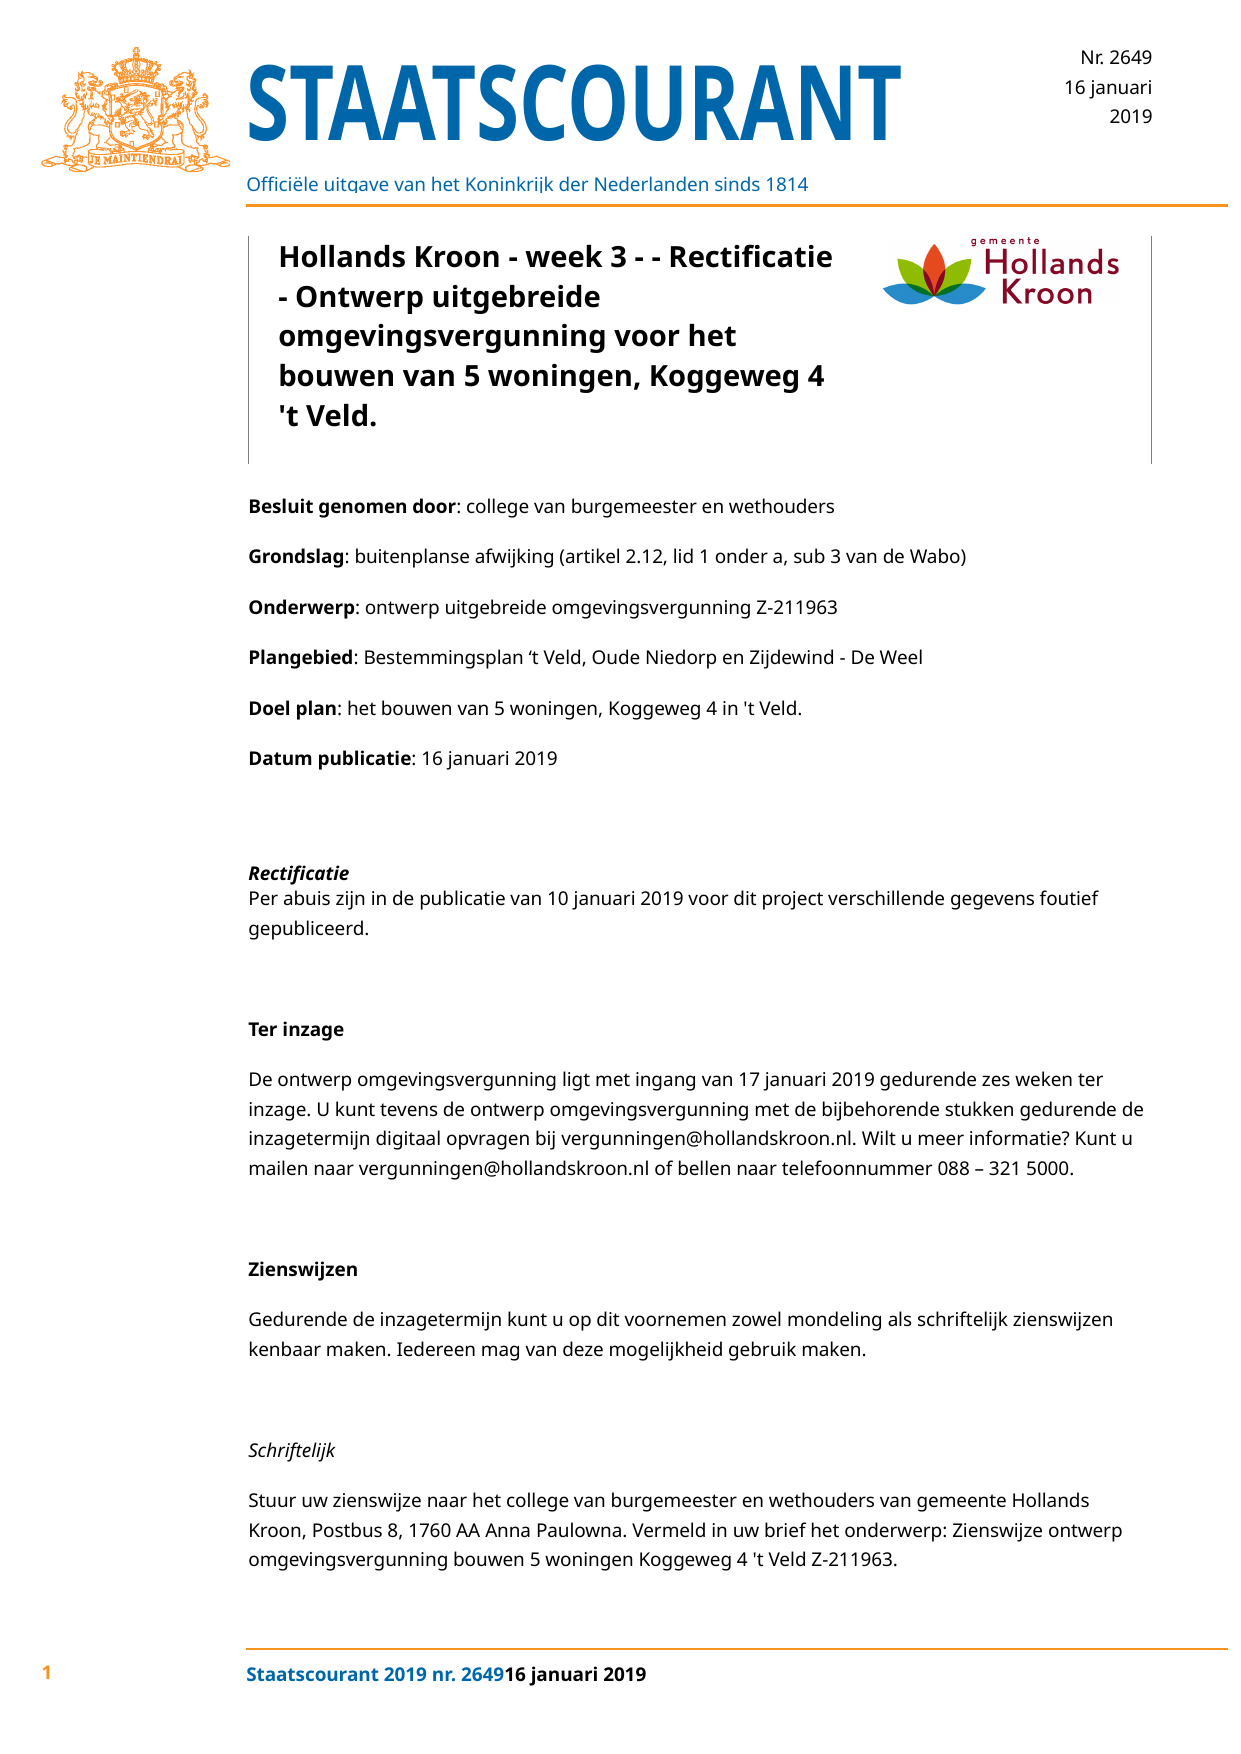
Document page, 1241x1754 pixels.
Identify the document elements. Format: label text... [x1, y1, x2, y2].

text Rectificatie [248, 860, 1152, 886]
text Per abuis zijn in de publicatie van 10 januari 2019 voor dit project verschillende gegevens foutief gepubliceerd. [248, 886, 1152, 941]
text Doel plan: het bouwen van 5 woningen, Koggeweg 4 in 't Veld. [248, 695, 1152, 721]
text Plangebied: Bestemmingsplan ‘t Veld, Oude Niedorp en Zijdewind - De Weel [248, 644, 1152, 670]
text Gedurende de inzagetermijn kunt u op dit voornemen zowel mondeling als schriftelijk zienswijzen kenbaar maken. Iedereen mag van deze mogelijkheid gebruik maken. [248, 1306, 1152, 1362]
table_header [850, 236, 1151, 464]
text Stuur uw zienswijze naar het college van burgemeester en wethouders van gemeente Hollands Kroon, Postbus 8, 1760 AA Anna Paulowna. Vermeld in uw brief het onderwerp: Zienswijze ontwerp omgevingsvergunning bouwen 5 woningen Koggeweg 4 't Veld Z-211963. [248, 1487, 1152, 1572]
text Zienswijzen [248, 1256, 1152, 1282]
picture [41, 47, 231, 172]
text Onderwerp: ontwerp uitgebreide omgevingsvergunning Z-211963 [248, 594, 1152, 620]
text Grondslag: buitenplanse afwijking (artikel 2.12, lid 1 onder a, sub 3 van de Wabo) [248, 544, 1152, 569]
picture [882, 236, 1119, 305]
text Datum publicatie: 16 januari 2019 [248, 745, 1152, 771]
text De ontwerp omgevingsvergunning ligt met ingang van 17 januari 2019 gedurende zes weken ter inzage. U kunt tevens de ontwerp omgevingsvergunning met de bijbehorende stukken gedurende de inzagetermijn digitaal opvragen bij vergunningen@hollandskroon.nl. Wilt u meer informatie? Kunt u mailen naar vergunningen@hollandskroon.nl of bellen naar telefoonnummer 088 – 321 5000. [248, 1066, 1152, 1181]
table_header Hollands Kroon - week 3 - - Rectificatie - Ontwerp uitgebreide omgevingsvergunning voor het bouwen van 5 woningen, Koggeweg 4 't Veld. [249, 236, 850, 464]
text Besluit genomen door: college van burgemeester en wethouders [248, 493, 1152, 519]
text Schriftelijk [248, 1437, 1152, 1462]
text Ter inzage [248, 1016, 1152, 1042]
